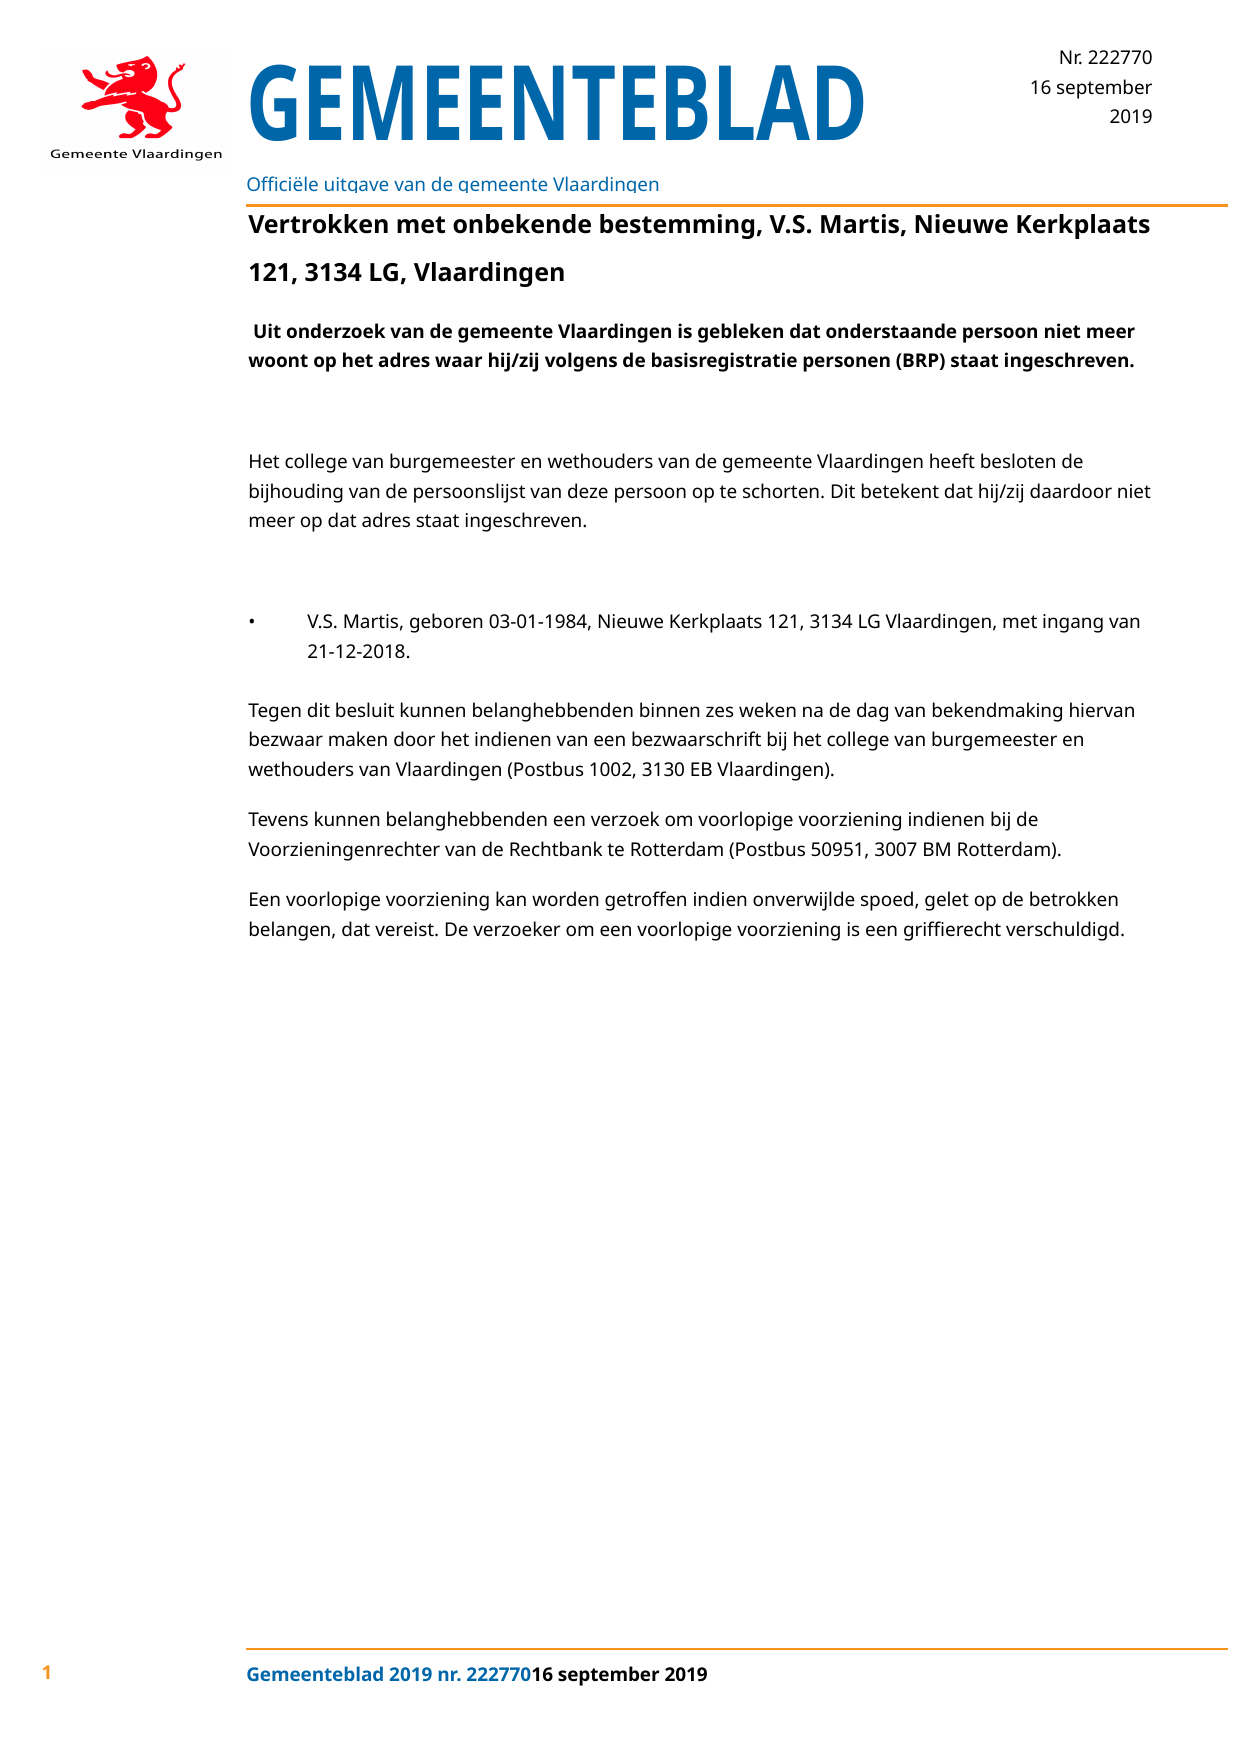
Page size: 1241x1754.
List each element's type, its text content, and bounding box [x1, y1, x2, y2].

text Een voorlopige voorziening kan worden getroffen indien onverwijlde spoed, gelet op de betrokken belangen, dat vereist. De verzoeker om een voorlopige voorziening is een griffierecht verschuldigd. [248, 887, 1152, 942]
text Vertrokken met onbekende bestemming, V.S. Martis, Nieuwe Kerkplaats 121, 3134 LG, Vlaardingen [248, 207, 1152, 288]
text Tevens kunnen belanghebbenden een verzoek om voorlopige voorziening indienen bij de Voorzieningenrechter van de Rechtbank te Rotterdam (Postbus 50951, 3007 BM Rotterdam). [248, 807, 1152, 862]
text Tegen dit besluit kunnen belanghebbenden binnen zes weken na de dag van bekendmaking hiervan bezwaar maken door het indienen van een bezwaarschrift bij het college van burgemeester en wethouders van Vlaardingen (Postbus 1002, 3130 EB Vlaardingen). [248, 697, 1152, 782]
text Het college van burgemeester en wethouders van de gemeente Vlaardingen heeft besloten de bijhouding van de persoonslijst van deze persoon op te schorten. Dit betekent dat hij/zij daardoor niet meer op dat adres staat ingeschreven. [248, 448, 1152, 533]
text Uit onderzoek van de gemeente Vlaardingen is gebleken dat onderstaande persoon niet meer woont op het adres waar hij/zij volgens de basisregistratie personen (BRP) staat ingeschreven. [248, 318, 1152, 373]
list V.S. Martis, geboren 03-01-1984, Nieuwe Kerkplaats 121, 3134 LG Vlaardingen, met ingang van 21-12-2018. [248, 608, 1152, 664]
picture [41, 47, 231, 172]
